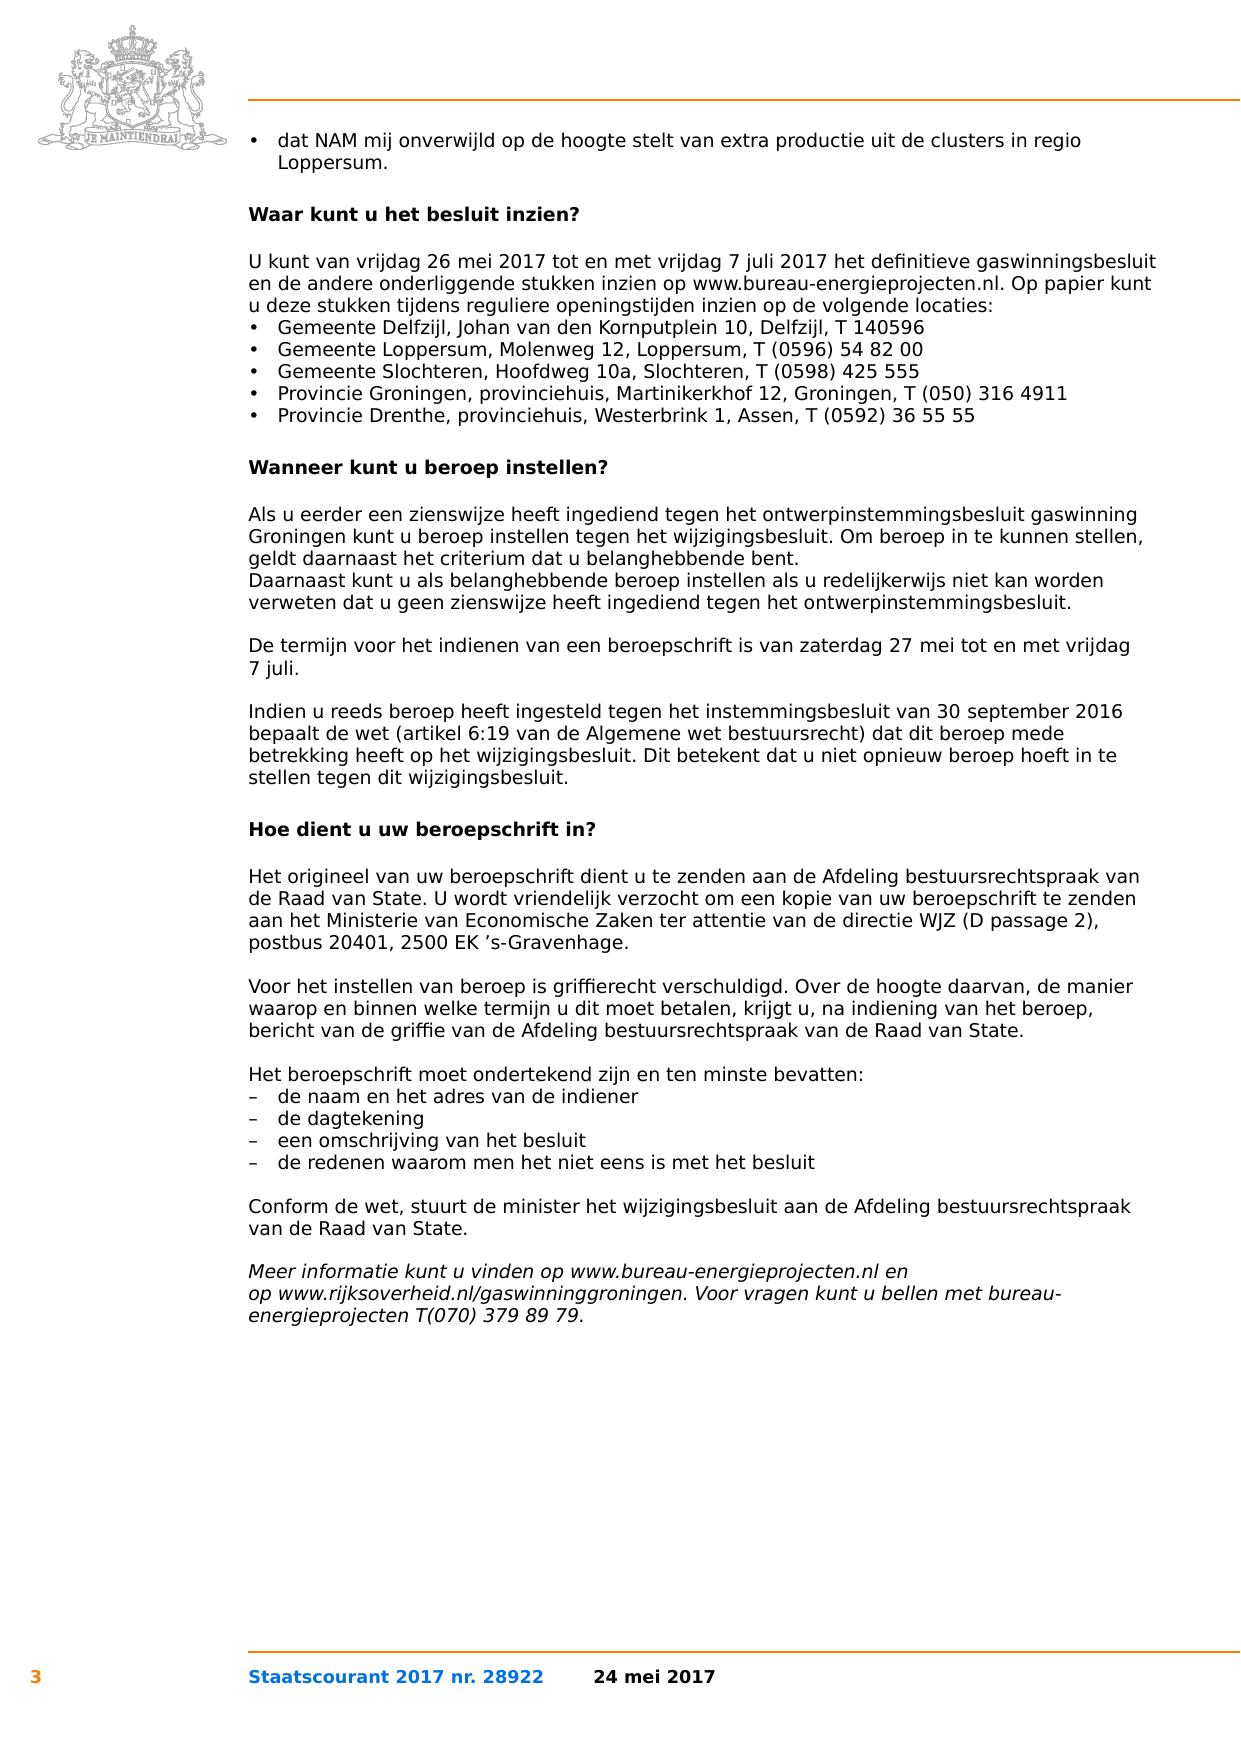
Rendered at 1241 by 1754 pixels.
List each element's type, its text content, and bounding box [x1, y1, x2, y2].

subtitle Hoe dient u uw beroepschrift in? [248, 819, 1163, 841]
text U kunt van vrijdag 26 mei 2017 tot en met vrijdag 7 juli 2017 het definitieve gaswinningsbesluit en de andere onderliggende stukken inzien op www.bureau-energieprojecten.nl. Op papier kunt u deze stukken tijdens reguliere openingstijden inzien op de volgende locaties: [248, 251, 1163, 317]
text • Gemeente Slochteren, Hoofdweg 10a, Slochteren, T (0598) 425 555 [248, 361, 1163, 383]
text Voor het instellen van beroep is griffierecht verschuldigd. Over de hoogte daarvan, de manier waarop en binnen welke termijn u dit moet betalen, krijgt u, na indiening van het beroep, bericht van de griffie van de Afdeling bestuursrechtspraak van de Raad van State. [248, 976, 1163, 1042]
text • Gemeente Loppersum, Molenweg 12, Loppersum, T (0596) 54 82 00 [248, 339, 1163, 361]
text – de redenen waarom men het niet eens is met het besluit [248, 1152, 1163, 1174]
text • dat NAM mij onverwijld op de hoogte stelt van extra productie uit de clusters in regio Loppersum. [248, 130, 1163, 174]
text Meer informatie kunt u vinden op www.bureau-energieprojecten.nl en op www.rijksoverheid.nl/gaswinninggroningen. Voor vragen kunt u bellen met bureau-energieprojecten T(070) 379 89 79. [248, 1261, 1163, 1327]
subtitle Waar kunt u het besluit inzien? [248, 204, 1163, 226]
text Indien u reeds beroep heeft ingesteld tegen het instemmingsbesluit van 30 september 2016 bepaalt de wet (artikel 6:19 van de Algemene wet bestuursrecht) dat dit beroep mede betrekking heeft op het wijzigingsbesluit. Dit betekent dat u niet opnieuw beroep hoeft in te stellen tegen dit wijzigingsbesluit. [248, 701, 1163, 789]
text De termijn voor het indienen van een beroepschrift is van zaterdag 27 mei tot en met vrijdag 7 juli. [248, 635, 1163, 679]
text Het beroepschrift moet ondertekend zijn en ten minste bevatten: [248, 1064, 1163, 1086]
text – de naam en het adres van de indiener [248, 1086, 1163, 1108]
text • Provincie Drenthe, provinciehuis, Westerbrink 1, Assen, T (0592) 36 55 55 [248, 405, 1163, 427]
text • Gemeente Delfzijl, Johan van den Kornputplein 10, Delfzijl, T 140596 [248, 317, 1163, 339]
text Daarnaast kunt u als belanghebbende beroep instellen als u redelijkerwijs niet kan worden verweten dat u geen zienswijze heeft ingediend tegen het ontwerpinstemmingsbesluit. [248, 569, 1163, 613]
text Het origineel van uw beroepschrift dient u te zenden aan de Afdeling bestuursrechtspraak van de Raad van State. U wordt vriendelijk verzocht om een kopie van uw beroepschrift te zenden aan het Ministerie van Economische Zaken ter attentie van de directie WJZ (D passage 2), postbus 20401, 2500 EK ’s-Gravenhage. [248, 866, 1163, 954]
text • Provincie Groningen, provinciehuis, Martinikerkhof 12, Groningen, T (050) 316 4911 [248, 383, 1163, 405]
text – de dagtekening [248, 1108, 1163, 1130]
text Als u eerder een zienswijze heeft ingediend tegen het ontwerpinstemmingsbesluit gaswinning Groningen kunt u beroep instellen tegen het wijzigingsbesluit. Om beroep in te kunnen stellen, geldt daarnaast het criterium dat u belanghebbende bent. [248, 504, 1163, 569]
text – een omschrijving van het besluit [248, 1130, 1163, 1152]
subtitle Wanneer kunt u beroep instellen? [248, 457, 1163, 479]
picture [38, 25, 227, 150]
text Conform de wet, stuurt de minister het wijzigingsbesluit aan de Afdeling bestuursrechtspraak van de Raad van State. [248, 1196, 1163, 1239]
